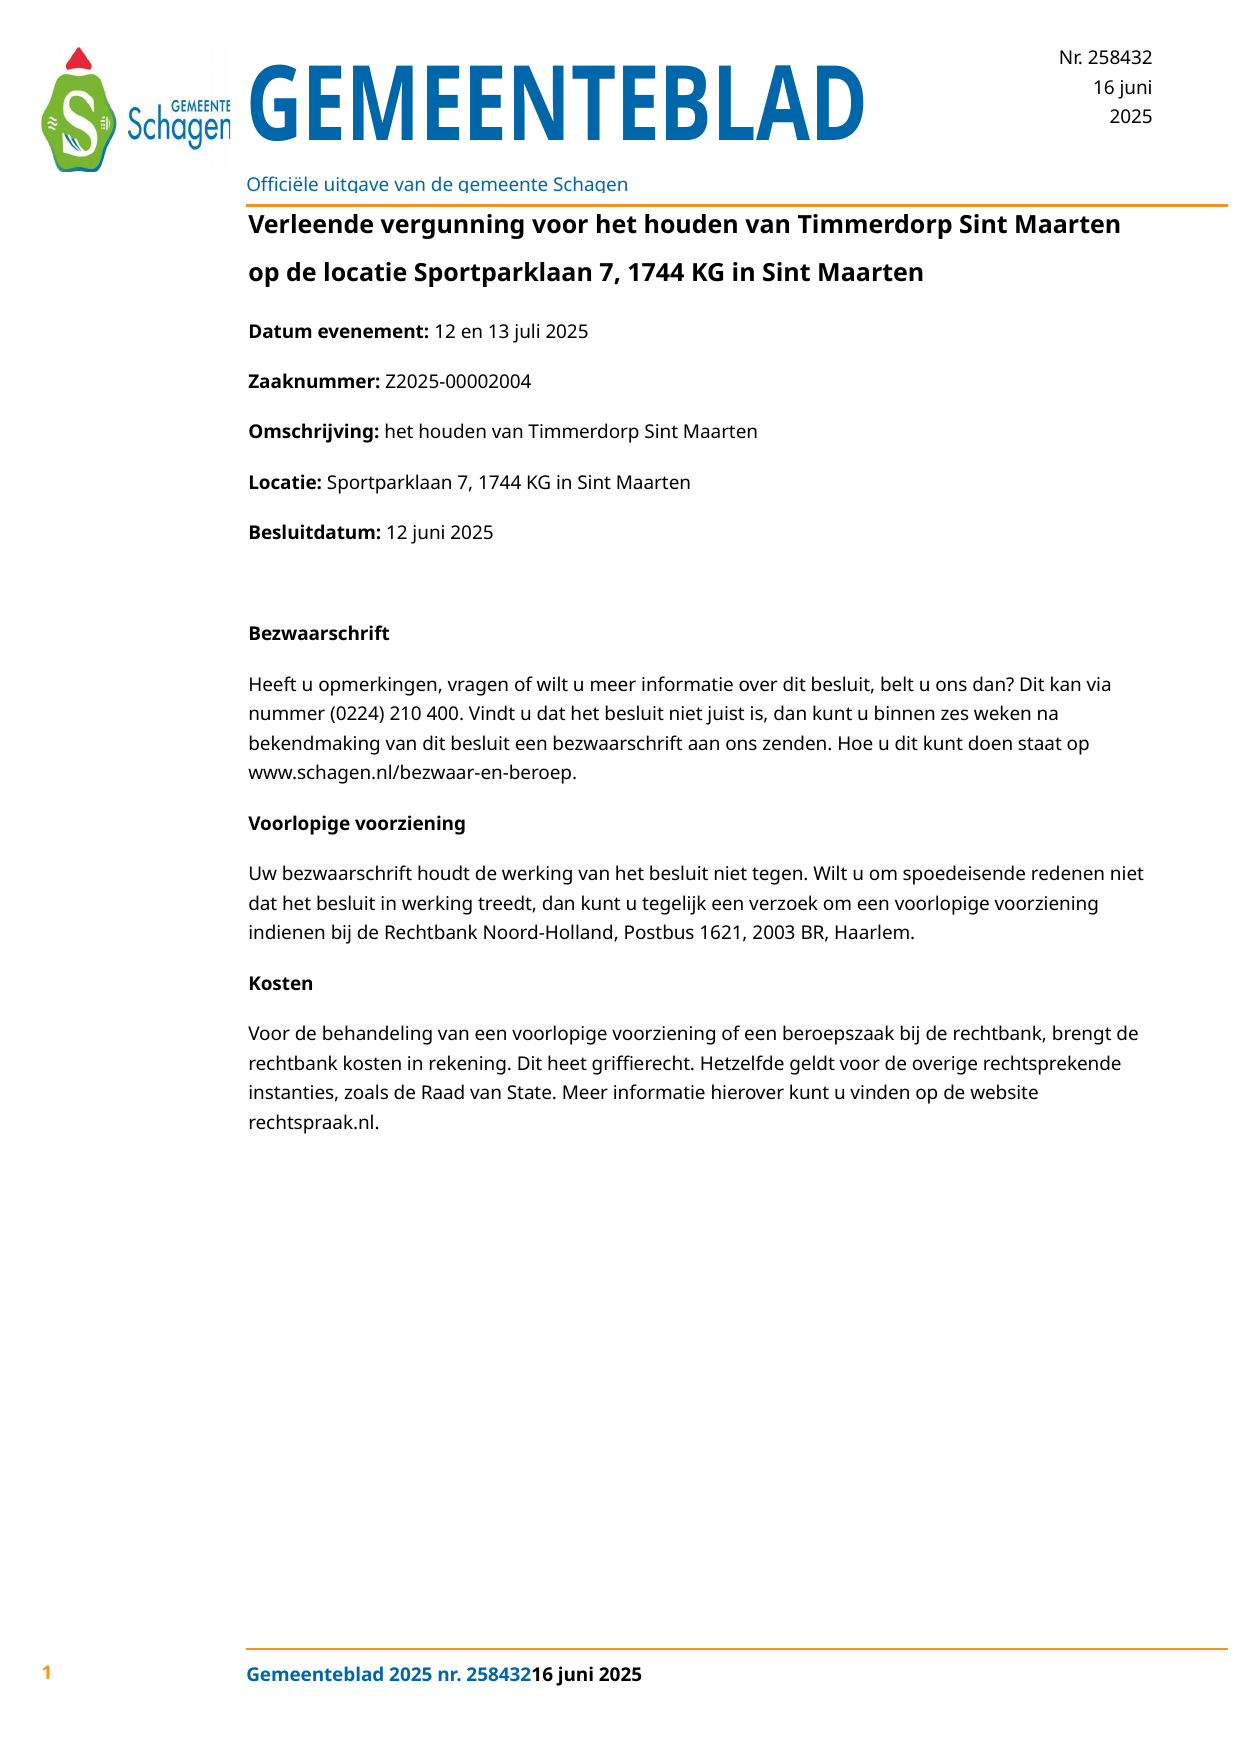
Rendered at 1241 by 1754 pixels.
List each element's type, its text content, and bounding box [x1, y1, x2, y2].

text Locatie: Sportparklaan 7, 1744 KG in Sint Maarten [248, 469, 1152, 495]
text Uw bezwaarschrift houdt de werking van het besluit niet tegen. Wilt u om spoedeisende redenen niet dat het besluit in werking treedt, dan kunt u tegelijk een verzoek om een voorlopige voorziening indienen bij de Rechtbank Noord-Holland, Postbus 1621, 2003 BR, Haarlem. [248, 860, 1152, 945]
text Kosten [248, 970, 1152, 996]
text Bezwaarschrift [248, 620, 1152, 646]
text Voorlopige voorziening [248, 810, 1152, 836]
picture [41, 47, 231, 172]
text Omschrijving: het houden van Timmerdorp Sint Maarten [248, 419, 1152, 444]
text Besluitdatum: 12 juni 2025 [248, 519, 1152, 545]
text Voor de behandeling van een voorlopige voorziening of een beroepszaak bij de rechtbank, brengt de rechtbank kosten in rekening. Dit heet griffierecht. Hetzelfde geldt voor de overige rechtsprekende instanties, zoals de Raad van State. Meer informatie hierover kunt u vinden op de website rechtspraak.nl. [248, 1020, 1152, 1135]
text Verleende vergunning voor het houden van Timmerdorp Sint Maarten op de locatie Sportparklaan 7, 1744 KG in Sint Maarten [248, 207, 1152, 288]
text Heeft u opmerkingen, vragen of wilt u meer informatie over dit besluit, belt u ons dan? Dit kan via nummer (0224) 210 400. Vindt u dat het besluit niet juist is, dan kunt u binnen zes weken na bekendmaking van dit besluit een bezwaarschrift aan ons zenden. Hoe u dit kunt doen staat op www.schagen.nl/bezwaar-en-beroep. [248, 671, 1152, 785]
text Zaaknummer: Z2025-00002004 [248, 368, 1152, 394]
text Datum evenement: 12 en 13 juli 2025 [248, 318, 1152, 344]
